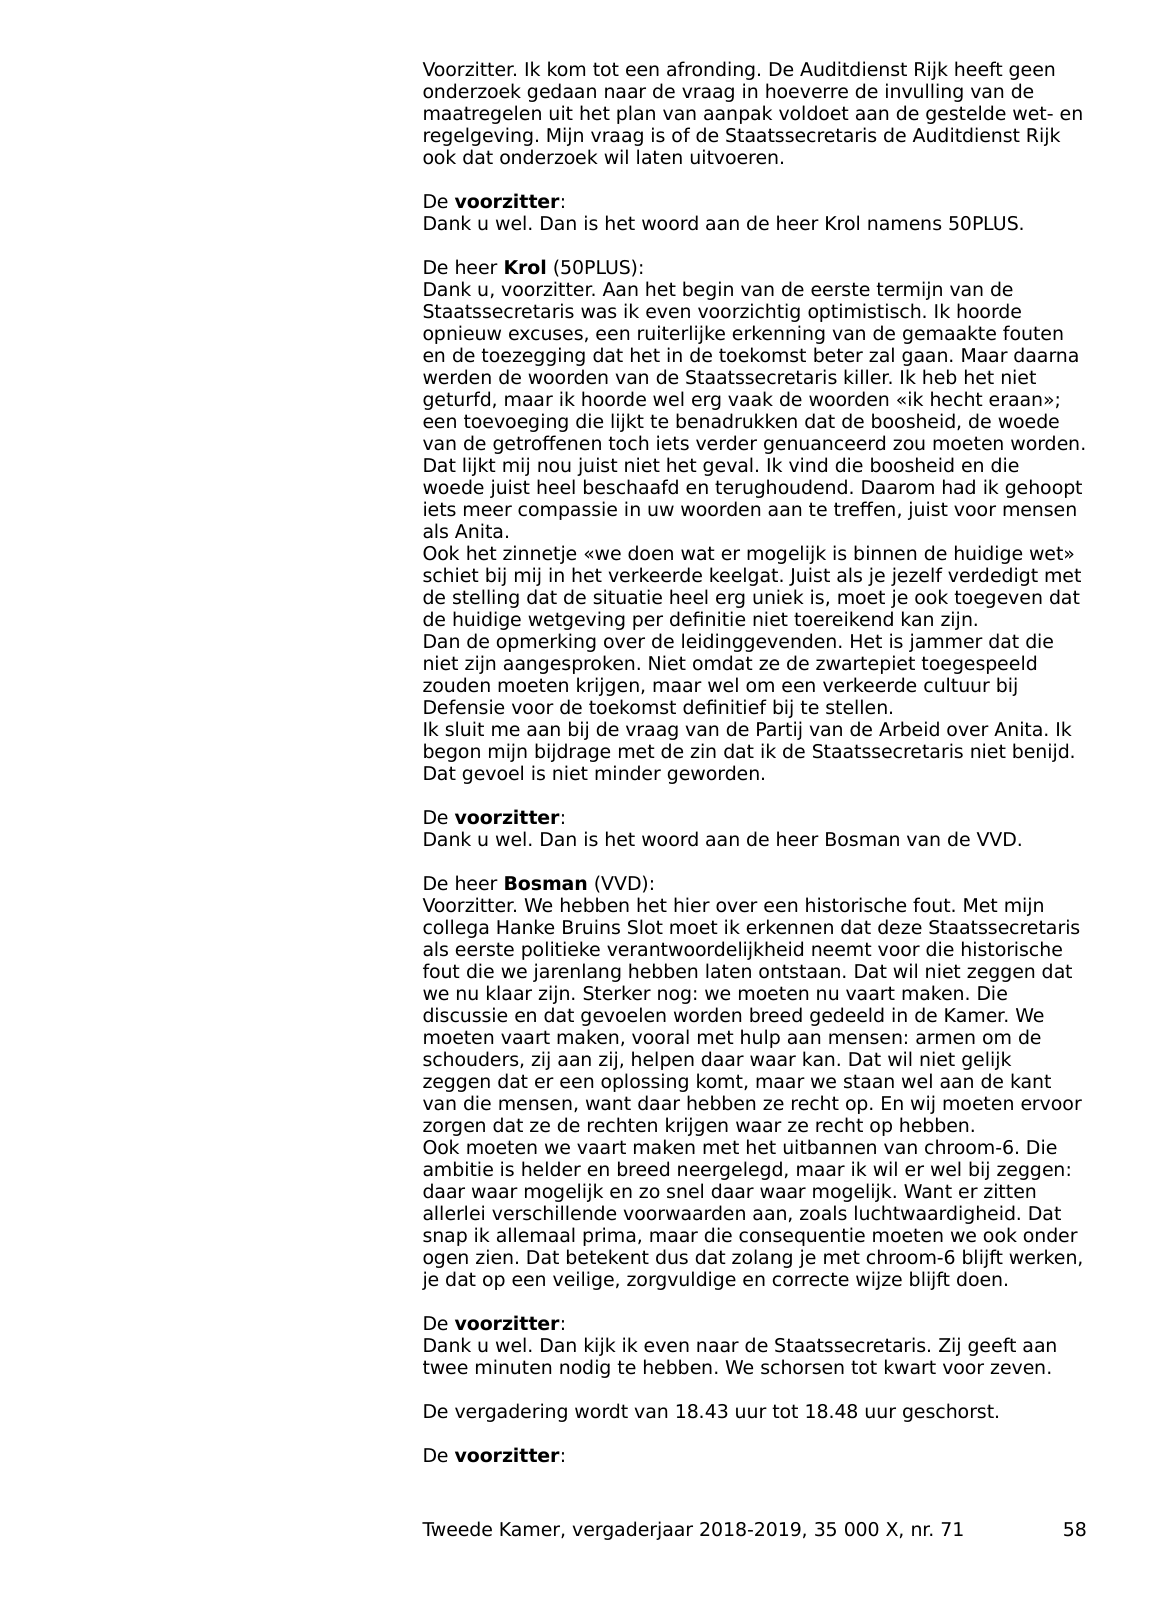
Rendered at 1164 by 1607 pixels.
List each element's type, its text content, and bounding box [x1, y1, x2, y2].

text De voorzitter: [422, 1313, 1087, 1335]
text Dan de opmerking over de leidinggevenden. Het is jammer dat die niet zijn aangesproken. Niet omdat ze de zwartepiet toegespeeld zouden moeten krijgen, maar wel om een verkeerde cultuur bij Defensie voor de toekomst definitief bij te stellen. [422, 631, 1087, 719]
text Dank u wel. Dan kijk ik even naar de Staatssecretaris. Zij geeft aan twee minuten nodig te hebben. We schorsen tot kwart voor zeven. [422, 1335, 1087, 1379]
text Ik sluit me aan bij de vraag van de Partij van de Arbeid over Anita. Ik begon mijn bijdrage met de zin dat ik de Staatssecretaris niet benijd. Dat gevoel is niet minder geworden. [422, 719, 1087, 785]
text Dank u wel. Dan is het woord aan de heer Krol namens 50PLUS. [422, 213, 1087, 235]
text Voorzitter. We hebben het hier over een historische fout. Met mijn collega Hanke Bruins Slot moet ik erkennen dat deze Staatssecretaris als eerste politieke verantwoordelijkheid neemt voor die historische fout die we jarenlang hebben laten ontstaan. Dat wil niet zeggen dat we nu klaar zijn. Sterker nog: we moeten nu vaart maken. Die discussie en dat gevoelen worden breed gedeeld in de Kamer. We moeten vaart maken, vooral met hulp aan mensen: armen om de schouders, zij aan zij, helpen daar waar kan. Dat wil niet gelijk zeggen dat er een oplossing komt, maar we staan wel aan de kant van die mensen, want daar hebben ze recht op. En wij moeten ervoor zorgen dat ze de rechten krijgen waar ze recht op hebben. [422, 895, 1087, 1137]
text De heer Bosman (VVD): [422, 873, 1087, 895]
text Ook het zinnetje «we doen wat er mogelijk is binnen de huidige wet» schiet bij mij in het verkeerde keelgat. Juist als je jezelf verdedigt met de stelling dat de situatie heel erg uniek is, moet je ook toegeven dat de huidige wetgeving per definitie niet toereikend kan zijn. [422, 543, 1087, 631]
text Voorzitter. Ik kom tot een afronding. De Auditdienst Rijk heeft geen onderzoek gedaan naar de vraag in hoeverre de invulling van de maatregelen uit het plan van aanpak voldoet aan de gestelde wet- en regelgeving. Mijn vraag is of de Staatssecretaris de Auditdienst Rijk ook dat onderzoek wil laten uitvoeren. [422, 59, 1087, 169]
text De voorzitter: [422, 807, 1087, 829]
text Ook moeten we vaart maken met het uitbannen van chroom-6. Die ambitie is helder en breed neergelegd, maar ik wil er wel bij zeggen: daar waar mogelijk en zo snel daar waar mogelijk. Want er zitten allerlei verschillende voorwaarden aan, zoals luchtwaardigheid. Dat snap ik allemaal prima, maar die consequentie moeten we ook onder ogen zien. Dat betekent dus dat zolang je met chroom-6 blijft werken, je dat op een veilige, zorgvuldige en correcte wijze blijft doen. [422, 1137, 1087, 1291]
text De heer Krol (50PLUS): [422, 257, 1087, 279]
text Dank u wel. Dan is het woord aan de heer Bosman van de VVD. [422, 829, 1087, 851]
text De vergadering wordt van 18.43 uur tot 18.48 uur geschorst. [422, 1401, 1087, 1423]
text Dank u, voorzitter. Aan het begin van de eerste termijn van de Staatssecretaris was ik even voorzichtig optimistisch. Ik hoorde opnieuw excuses, een ruiterlijke erkenning van de gemaakte fouten en de toezegging dat het in de toekomst beter zal gaan. Maar daarna werden de woorden van de Staatssecretaris killer. Ik heb het niet geturfd, maar ik hoorde wel erg vaak de woorden «ik hecht eraan»; een toevoeging die lijkt te benadrukken dat de boosheid, de woede van de getroffenen toch iets verder genuanceerd zou moeten worden. Dat lijkt mij nou juist niet het geval. Ik vind die boosheid en die woede juist heel beschaafd en terughoudend. Daarom had ik gehoopt iets meer compassie in uw woorden aan te treffen, juist voor mensen als Anita. [422, 279, 1087, 543]
text De voorzitter: [422, 1445, 1087, 1467]
text De voorzitter: [422, 191, 1087, 213]
